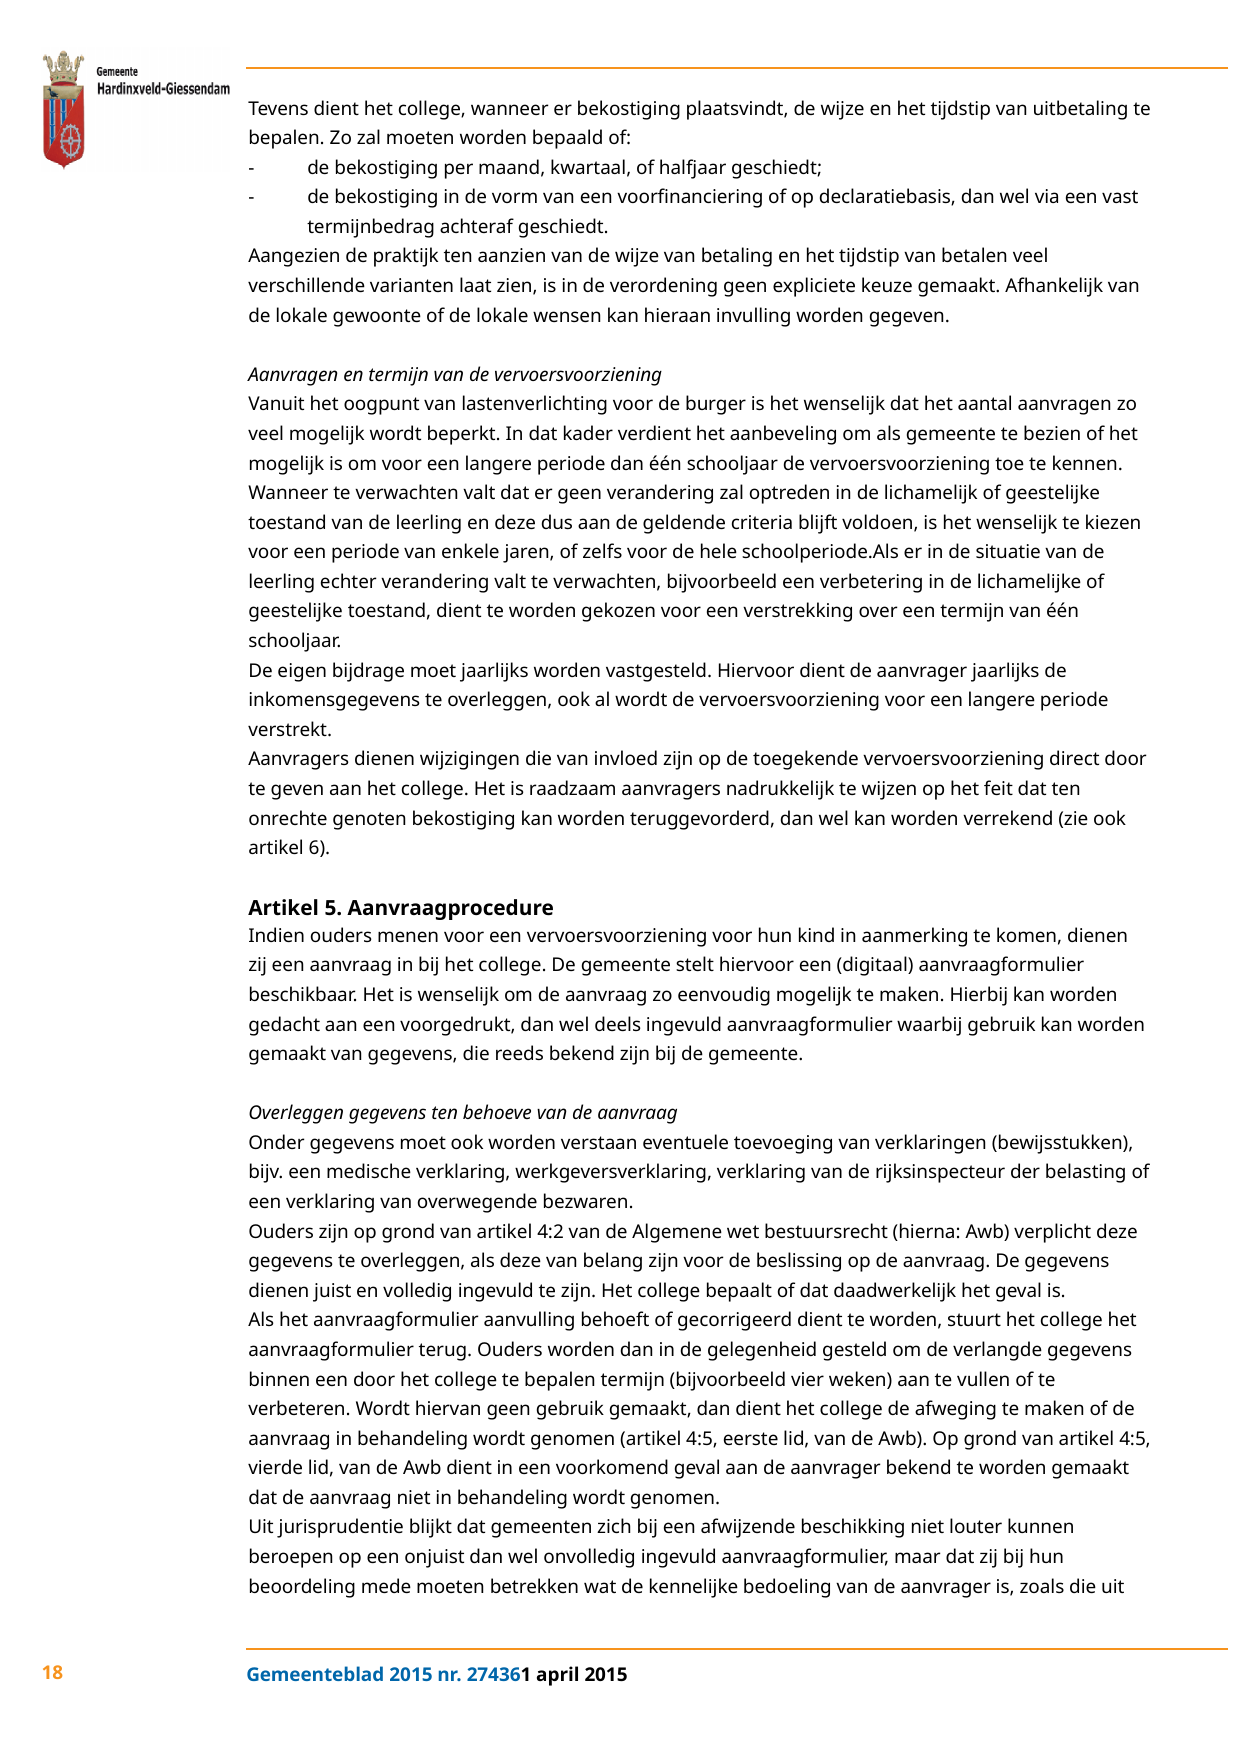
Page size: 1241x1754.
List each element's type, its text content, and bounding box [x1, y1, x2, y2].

text Overleggen gegevens ten behoeve van de aanvraag [248, 1099, 1152, 1125]
picture [41, 47, 231, 172]
list de bekostiging in de vorm van een voorfinanciering of op declaratiebasis, dan wel via een vast termijnbedrag achteraf geschiedt. [248, 183, 1152, 239]
text De eigen bijdrage moet jaarlijks worden vastgesteld. Hiervoor dient de aanvrager jaarlijks de inkomensgegevens te overleggen, ook al wordt de vervoersvoorziening voor een langere periode verstrekt. [248, 657, 1152, 742]
list de bekostiging per maand, kwartaal, of halfjaar geschiedt; [248, 154, 1152, 180]
text Vanuit het oogpunt van lastenverlichting voor de burger is het wenselijk dat het aantal aanvragen zo veel mogelijk wordt beperkt. In dat kader verdient het aanbeveling om als gemeente te bezien of het mogelijk is om voor een langere periode dan één schooljaar de vervoersvoorziening toe te kennen. Wanneer te verwachten valt dat er geen verandering zal optreden in de lichamelijk of geestelijke toestand van de leerling en deze dus aan de geldende criteria blijft voldoen, is het wenselijk te kiezen voor een periode van enkele jaren, of zelfs voor de hele schoolperiode.Als er in de situatie van de leerling echter verandering valt te verwachten, bijvoorbeeld een verbetering in de lichamelijke of geestelijke toestand, dient te worden gekozen voor een verstrekking over een termijn van één schooljaar. [248, 391, 1152, 653]
text Indien ouders menen voor een vervoersvoorziening voor hun kind in aanmerking te komen, dienen zij een aanvraag in bij het college. De gemeente stelt hiervoor een (digitaal) aanvraagformulier beschikbaar. Het is wenselijk om de aanvraag zo eenvoudig mogelijk te maken. Hierbij kan worden gedacht aan een voorgedrukt, dan wel deels ingevuld aanvraagformulier waarbij gebruik kan worden gemaakt van gegevens, die reeds bekend zijn bij de gemeente. [248, 922, 1152, 1066]
text Als het aanvraagformulier aanvulling behoeft of gecorrigeerd dient te worden, stuurt het college het aanvraagformulier terug. Ouders worden dan in de gelegenheid gesteld om de verlangde gegevens binnen een door het college te bepalen termijn (bijvoorbeeld vier weken) aan te vullen of te verbeteren. Wordt hiervan geen gebruik gemaakt, dan dient het college de afweging te maken of de aanvraag in behandeling wordt genomen (artikel 4:5, eerste lid, van de Awb). Op grond van artikel 4:5, vierde lid, van de Awb dient in een voorkomend geval aan de aanvrager bekend te worden gemaakt dat de aanvraag niet in behandeling wordt genomen. [248, 1307, 1152, 1510]
text Aangezien de praktijk ten aanzien van de wijze van betaling en het tijdstip van betalen veel verschillende varianten laat zien, is in de verordening geen expliciete keuze gemaakt. Afhankelijk van de lokale gewoonte of de lokale wensen kan hieraan invulling worden gegeven. [248, 243, 1152, 328]
text Tevens dient het college, wanneer er bekostiging plaatsvindt, de wijze en het tijdstip van uitbetaling te bepalen. Zo zal moeten worden bepaald of: [248, 95, 1152, 150]
text Ouders zijn op grond van artikel 4:2 van de Algemene wet bestuursrecht (hierna: Awb) verplicht deze gegevens te overleggen, als deze van belang zijn voor de beslissing op de aanvraag. De gegevens dienen juist en volledig ingevuld te zijn. Het college bepaalt of dat daadwerkelijk het geval is. [248, 1218, 1152, 1303]
text Artikel 5. Aanvraagprocedure [248, 893, 1152, 922]
text Onder gegevens moet ook worden verstaan eventuele toevoeging van verklaringen (bewijsstukken), bijv. een medische verklaring, werkgeversverklaring, verklaring van de rijksinspecteur der belasting of een verklaring van overwegende bezwaren. [248, 1129, 1152, 1214]
text Aanvragers dienen wijzigingen die van invloed zijn op de toegekende vervoersvoorziening direct door te geven aan het college. Het is raadzaam aanvragers nadrukkelijk te wijzen op het feit dat ten onrechte genoten bekostiging kan worden teruggevorderd, dan wel kan worden verrekend (zie ook artikel 6). [248, 746, 1152, 860]
text Uit jurisprudentie blijkt dat gemeenten zich bij een afwijzende beschikking niet louter kunnen beroepen op een onjuist dan wel onvolledig ingevuld aanvraagformulier, maar dat zij bij hun beoordeling mede moeten betrekken wat de kennelijke bedoeling van de aanvrager is, zoals die uit [248, 1514, 1152, 1598]
text Aanvragen en termijn van de vervoersvoorziening [248, 361, 1152, 387]
